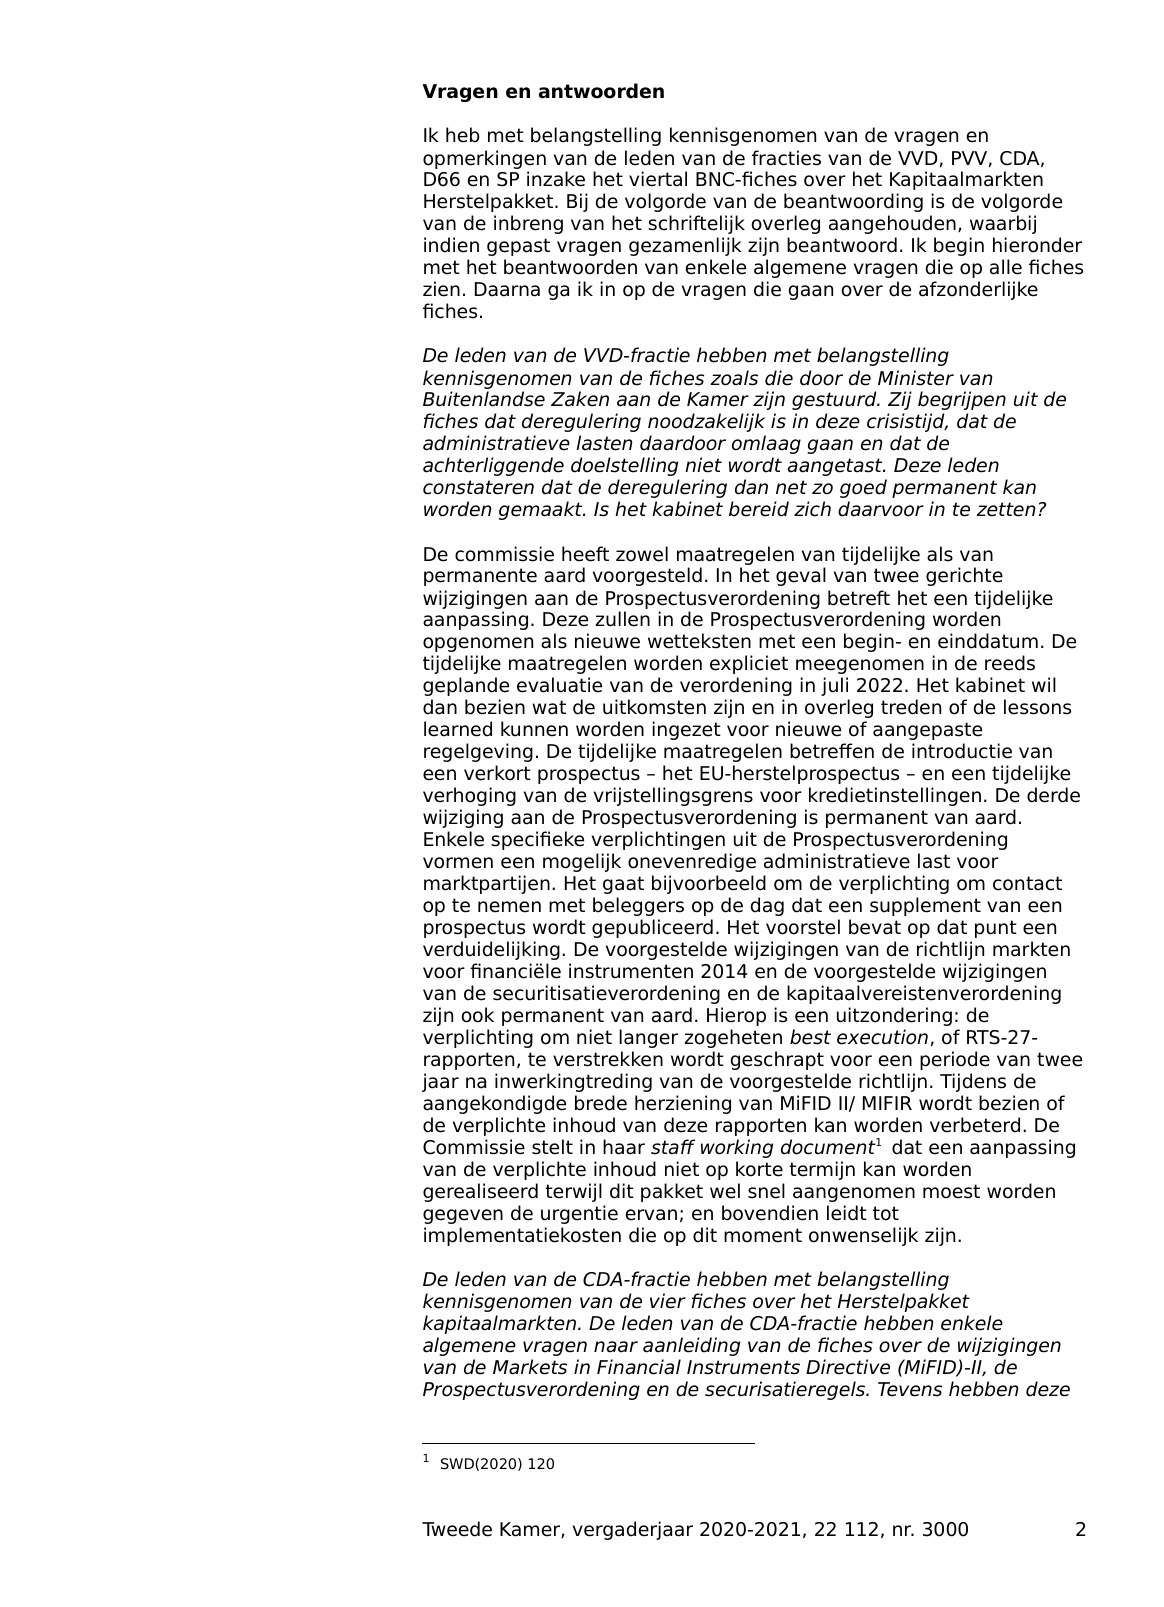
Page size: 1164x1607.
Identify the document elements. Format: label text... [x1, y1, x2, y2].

subtitle Vragen en antwoorden [422, 81, 1087, 103]
text SWD(2020) 120 [422, 1452, 1087, 1474]
text De leden van de CDA-fractie hebben met belangstelling kennisgenomen van de vier fiches over het Herstelpakket kapitaalmarkten. De leden van de CDA-fractie hebben enkele algemene vragen naar aanleiding van de fiches over de wijzigingen van de Markets in Financial Instruments Directive (MiFID)-II, de Prospectusverordening en de securisatieregels. Tevens hebben deze [422, 1269, 1087, 1401]
text De commissie heeft zowel maatregelen van tijdelijke als van permanente aard voorgesteld. In het geval van twee gerichte wijzigingen aan de Prospectusverordening betreft het een tijdelijke aanpassing. Deze zullen in de Prospectusverordening worden opgenomen als nieuwe wetteksten met een begin- en einddatum. De tijdelijke maatregelen worden expliciet meegenomen in de reeds geplande evaluatie van de verordening in juli 2022. Het kabinet wil dan bezien wat de uitkomsten zijn en in overleg treden of de lessons learned kunnen worden ingezet voor nieuwe of aangepaste regelgeving. De tijdelijke maatregelen betreffen de introductie van een verkort prospectus – het EU-herstelprospectus – en een tijdelijke verhoging van de vrijstellingsgrens voor kredietinstellingen. De derde wijziging aan de Prospectusverordening is permanent van aard. Enkele specifieke verplichtingen uit de Prospectusverordening vormen een mogelijk onevenredige administratieve last voor marktpartijen. Het gaat bijvoorbeeld om de verplichting om contact op te nemen met beleggers op de dag dat een supplement van een prospectus wordt gepubliceerd. Het voorstel bevat op dat punt een verduidelijking. De voorgestelde wijzigingen van de richtlijn markten voor financiële instrumenten 2014 en de voorgestelde wijzigingen van de securitisatieverordening en de kapitaalvereistenverordening zijn ook permanent van aard. Hierop is een uitzondering: de verplichting om niet langer zogeheten best execution, of RTS-27-rapporten, te verstrekken wordt geschrapt voor een periode van twee jaar na inwerkingtreding van de voorgestelde richtlijn. Tijdens de aangekondigde brede herziening van MiFID II/ MIFIR wordt bezien of de verplichte inhoud van deze rapporten kan worden verbeterd. De Commissie stelt in haar staff working document dat een aanpassing van de verplichte inhoud niet op korte termijn kan worden gerealiseerd terwijl dit pakket wel snel aangenomen moest worden gegeven de urgentie ervan; en bovendien leidt tot implementatiekosten die op dit moment onwenselijk zijn. [422, 543, 1087, 1247]
text Ik heb met belangstelling kennisgenomen van de vragen en opmerkingen van de leden van de fracties van de VVD, PVV, CDA, D66 en SP inzake het viertal BNC-fiches over het Kapitaalmarkten Herstelpakket. Bij de volgorde van de beantwoording is de volgorde van de inbreng van het schriftelijk overleg aangehouden, waarbij indien gepast vragen gezamenlijk zijn beantwoord. Ik begin hieronder met het beantwoorden van enkele algemene vragen die op alle fiches zien. Daarna ga ik in op de vragen die gaan over de afzonderlijke fiches. [422, 125, 1087, 323]
text De leden van de VVD-fractie hebben met belangstelling kennisgenomen van de fiches zoals die door de Minister van Buitenlandse Zaken aan de Kamer zijn gestuurd. Zij begrijpen uit de fiches dat deregulering noodzakelijk is in deze crisistijd, dat de administratieve lasten daardoor omlaag gaan en dat de achterliggende doelstelling niet wordt aangetast. Deze leden constateren dat de deregulering dan net zo goed permanent kan worden gemaakt. Is het kabinet bereid zich daarvoor in te zetten? [422, 345, 1087, 521]
